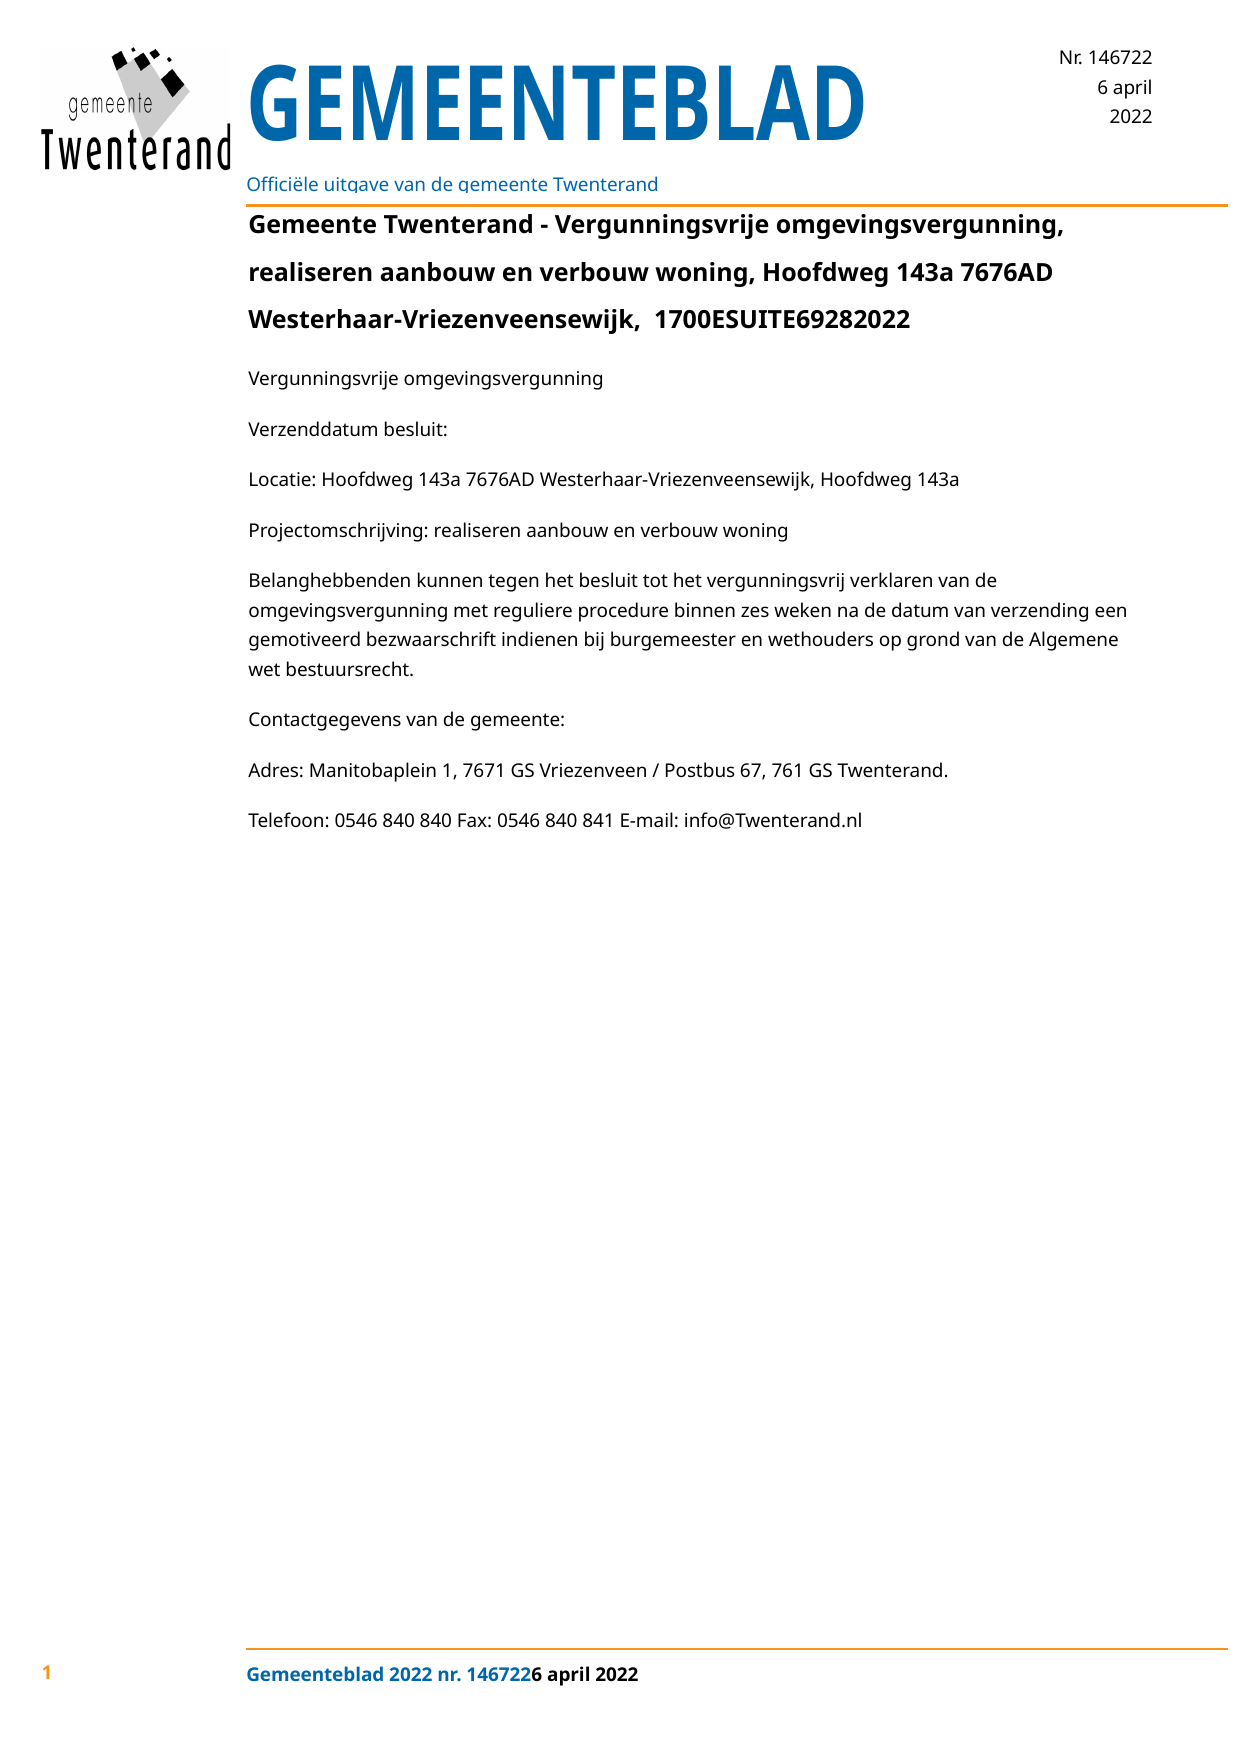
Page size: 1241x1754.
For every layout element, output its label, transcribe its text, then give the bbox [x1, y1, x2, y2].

text Telefoon: 0546 840 840 Fax: 0546 840 841 E-mail: info@Twenterand.nl [248, 807, 1152, 833]
text Locatie: Hoofdweg 143a 7676AD Westerhaar-Vriezenveensewijk, Hoofdweg 143a [248, 466, 1152, 492]
text Gemeente Twenterand - Vergunningsvrije omgevingsvergunning, realiseren aanbouw en verbouw woning, Hoofdweg 143a 7676AD Westerhaar-Vriezenveensewijk, 1700ESUITE69282022 [248, 207, 1152, 336]
text Vergunningsvrije omgevingsvergunning [248, 366, 1152, 391]
picture [41, 47, 231, 172]
text Contactgegevens van de gemeente: [248, 706, 1152, 732]
text Verzenddatum besluit: [248, 416, 1152, 442]
text Adres: Manitobaplein 1, 7671 GS Vriezenveen / Postbus 67, 761 GS Twenterand. [248, 757, 1152, 782]
text Belanghebbenden kunnen tegen het besluit tot het vergunningsvrij verklaren van de omgevingsvergunning met reguliere procedure binnen zes weken na de datum van verzending een gemotiveerd bezwaarschrift indienen bij burgemeester en wethouders op grond van de Algemene wet bestuursrecht. [248, 567, 1152, 682]
text Projectomschrijving: realiseren aanbouw en verbouw woning [248, 517, 1152, 542]
